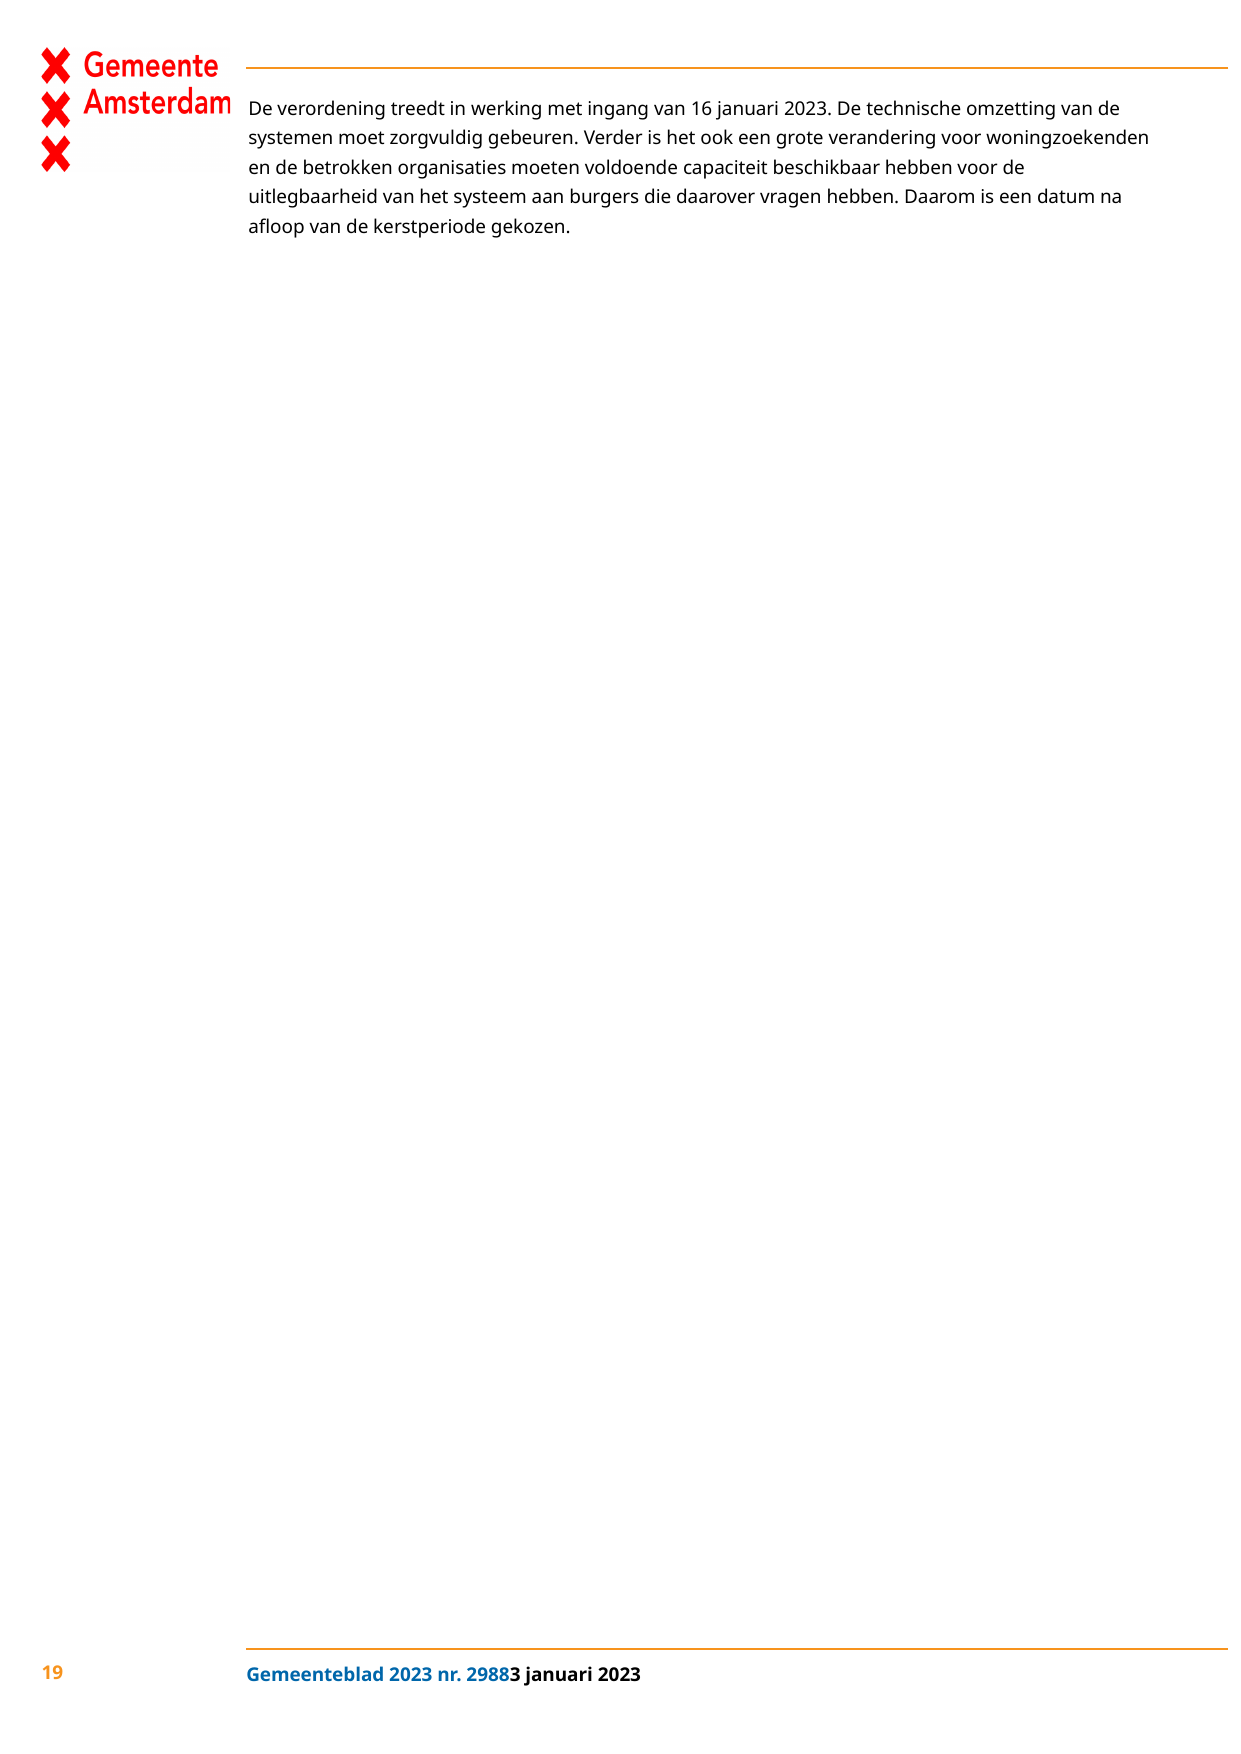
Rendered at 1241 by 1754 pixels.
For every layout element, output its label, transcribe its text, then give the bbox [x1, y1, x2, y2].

text De verordening treedt in werking met ingang van 16 januari 2023. De technische omzetting van de systemen moet zorgvuldig gebeuren. Verder is het ook een grote verandering voor woningzoekenden en de betrokken organisaties moeten voldoende capaciteit beschikbaar hebben voor de uitlegbaarheid van het systeem aan burgers die daarover vragen hebben. Daarom is een datum na afloop van de kerstperiode gekozen. [248, 95, 1152, 239]
picture [41, 47, 231, 172]
